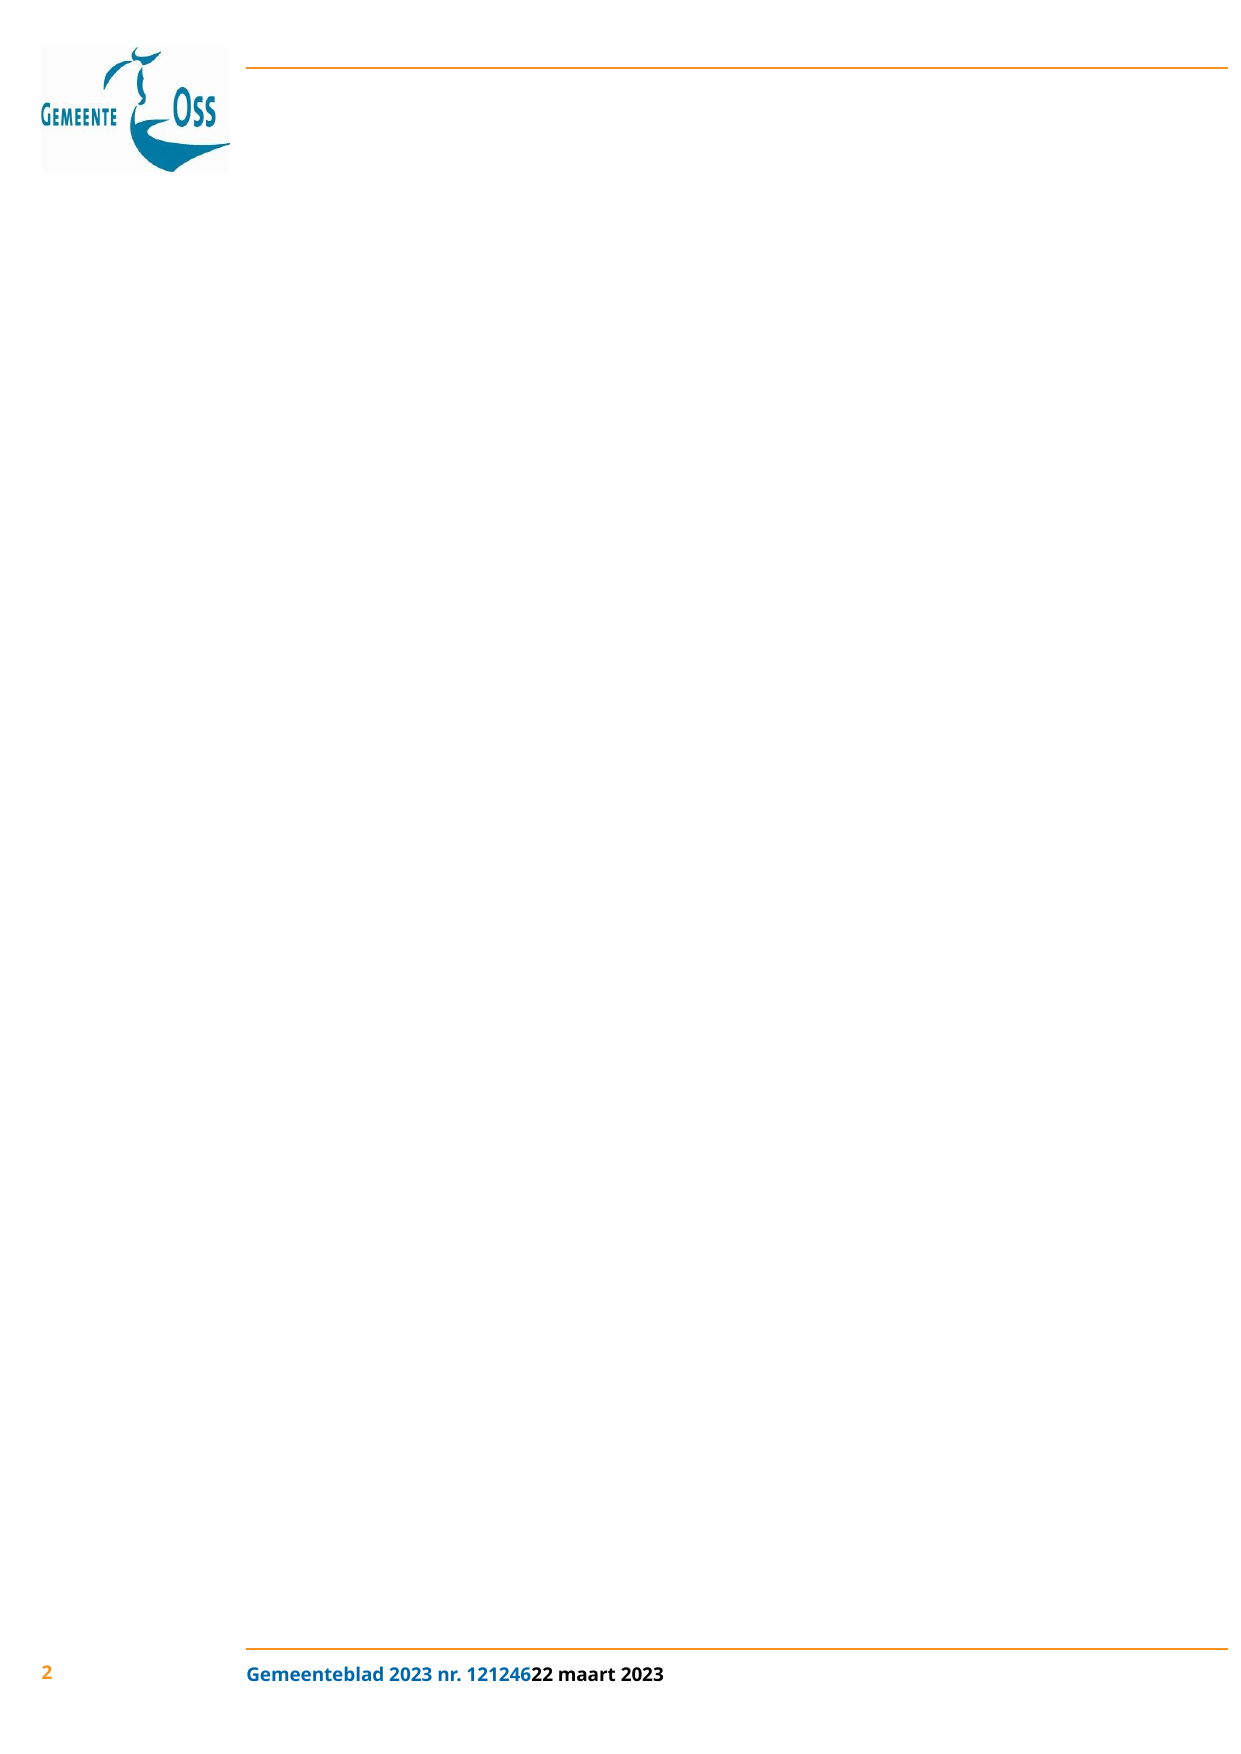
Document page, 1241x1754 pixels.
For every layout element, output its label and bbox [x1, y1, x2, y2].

picture [41, 47, 231, 172]
